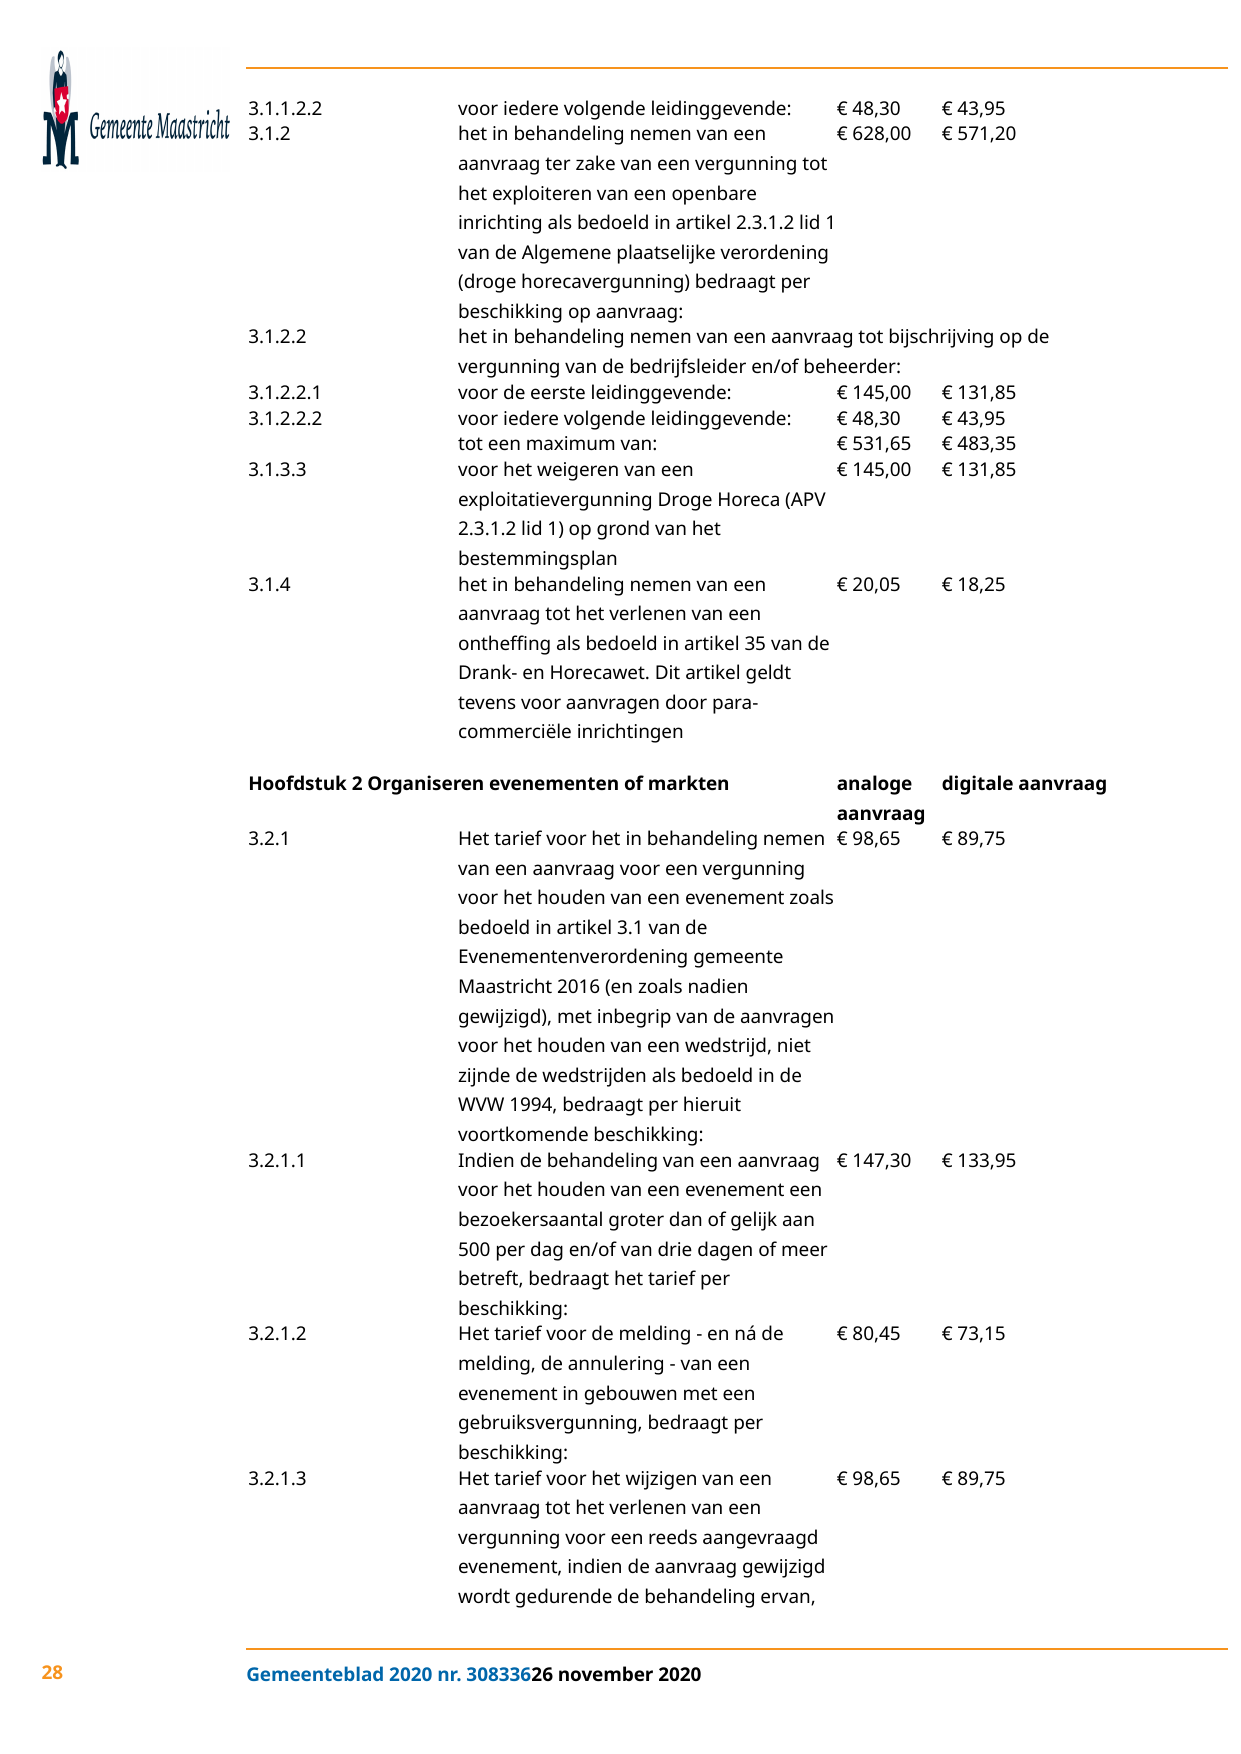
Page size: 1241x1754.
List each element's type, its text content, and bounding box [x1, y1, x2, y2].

table_cell € 89,75 [942, 1465, 1152, 1609]
table_cell 3.1.1.2.2 [248, 95, 458, 121]
table_cell € 48,30 [837, 95, 942, 121]
table_cell € 628,00 [837, 121, 942, 324]
table_cell € 133,95 [942, 1147, 1152, 1321]
table_cell het in behandeling nemen van een aanvraag ter zake van een vergunning tot het exploiteren van een openbare inrichting als bedoeld in artikel 2.3.1.2 lid 1 van de Algemene plaatselijke verordening (droge horecavergunning) bedraagt per beschikking op aanvraag: [458, 121, 837, 324]
table_cell € 89,75 [942, 825, 1152, 1147]
table_cell 3.1.2 [248, 121, 458, 324]
table_cell 3.1.4 [248, 571, 458, 744]
table_cell € 98,65 [837, 825, 942, 1147]
table_cell Het tarief voor het wijzigen van een aanvraag tot het verlenen van een vergunning voor een reeds aangevraagd evenement, indien de aanvraag gewijzigd wordt gedurende de behandeling ervan, [458, 1465, 837, 1609]
table_cell 3.2.1.3 [248, 1465, 458, 1609]
table_cell € 145,00 [837, 379, 942, 405]
table_cell tot een maximum van: [458, 431, 837, 456]
table_cell € 531,65 [837, 431, 942, 456]
table_cell [942, 744, 1152, 770]
table_cell Hoofdstuk 2 Organiseren evenementen of markten [248, 770, 837, 825]
table_cell € 131,85 [942, 456, 1152, 571]
table_cell € 43,95 [942, 405, 1152, 431]
table_cell voor het weigeren van een exploitatievergunning Droge Horeca (APV 2.3.1.2 lid 1) op grond van het bestemmingsplan [458, 456, 837, 571]
picture [41, 47, 231, 172]
table_cell € 43,95 [942, 95, 1152, 121]
table_cell € 131,85 [942, 379, 1152, 405]
table_cell € 80,45 [837, 1321, 942, 1465]
table_cell 3.1.3.3 [248, 456, 458, 571]
table_cell het in behandeling nemen van een aanvraag tot bijschrijving op de vergunning van de bedrijfsleider en/of beheerder: [458, 324, 1152, 379]
table_cell € 18,25 [942, 571, 1152, 744]
table_cell € 73,15 [942, 1321, 1152, 1465]
table_cell € 48,30 [837, 405, 942, 431]
table_cell € 20,05 [837, 571, 942, 744]
table_cell € 571,20 [942, 121, 1152, 324]
table_cell het in behandeling nemen van een aanvraag tot het verlenen van een ontheffing als bedoeld in artikel 35 van de Drank- en Horecawet. Dit artikel geldt tevens voor aanvragen door para-commerciële inrichtingen [458, 571, 837, 744]
table_cell € 145,00 [837, 456, 942, 571]
table_cell [837, 744, 942, 770]
table_cell [458, 744, 837, 770]
table_cell € 483,35 [942, 431, 1152, 456]
table_cell 3.2.1.1 [248, 1147, 458, 1321]
table_cell 3.1.2.2.2 [248, 405, 458, 431]
table_cell € 147,30 [837, 1147, 942, 1321]
table_cell Het tarief voor het in behandeling nemen van een aanvraag voor een vergunning voor het houden van een evenement zoals bedoeld in artikel 3.1 van de Evenementenverordening gemeente Maastricht 2016 (en zoals nadien gewijzigd), met inbegrip van de aanvragen voor het houden van een wedstrijd, niet zijnde de wedstrijden als bedoeld in de WVW 1994, bedraagt per hieruit voortkomende beschikking: [458, 825, 837, 1147]
table_cell [248, 744, 458, 770]
table_cell Het tarief voor de melding - en ná de melding, de annulering - van een evenement in gebouwen met een gebruiksvergunning, bedraagt per beschikking: [458, 1321, 837, 1465]
table_cell 3.2.1 [248, 825, 458, 1147]
table_cell Indien de behandeling van een aanvraag voor het houden van een evenement een bezoekersaantal groter dan of gelijk aan 500 per dag en/of van drie dagen of meer betreft, bedraagt het tarief per beschikking: [458, 1147, 837, 1321]
table_cell voor iedere volgende leidinggevende: [458, 405, 837, 431]
table_cell 3.2.1.2 [248, 1321, 458, 1465]
table_cell voor de eerste leidinggevende: [458, 379, 837, 405]
table_cell [248, 431, 458, 456]
table_cell digitale aanvraag [942, 770, 1152, 825]
table_cell analoge aanvraag [837, 770, 942, 825]
table_cell 3.1.2.2 [248, 324, 458, 379]
table_cell € 98,65 [837, 1465, 942, 1609]
table_cell 3.1.2.2.1 [248, 379, 458, 405]
table_cell voor iedere volgende leidinggevende: [458, 95, 837, 121]
